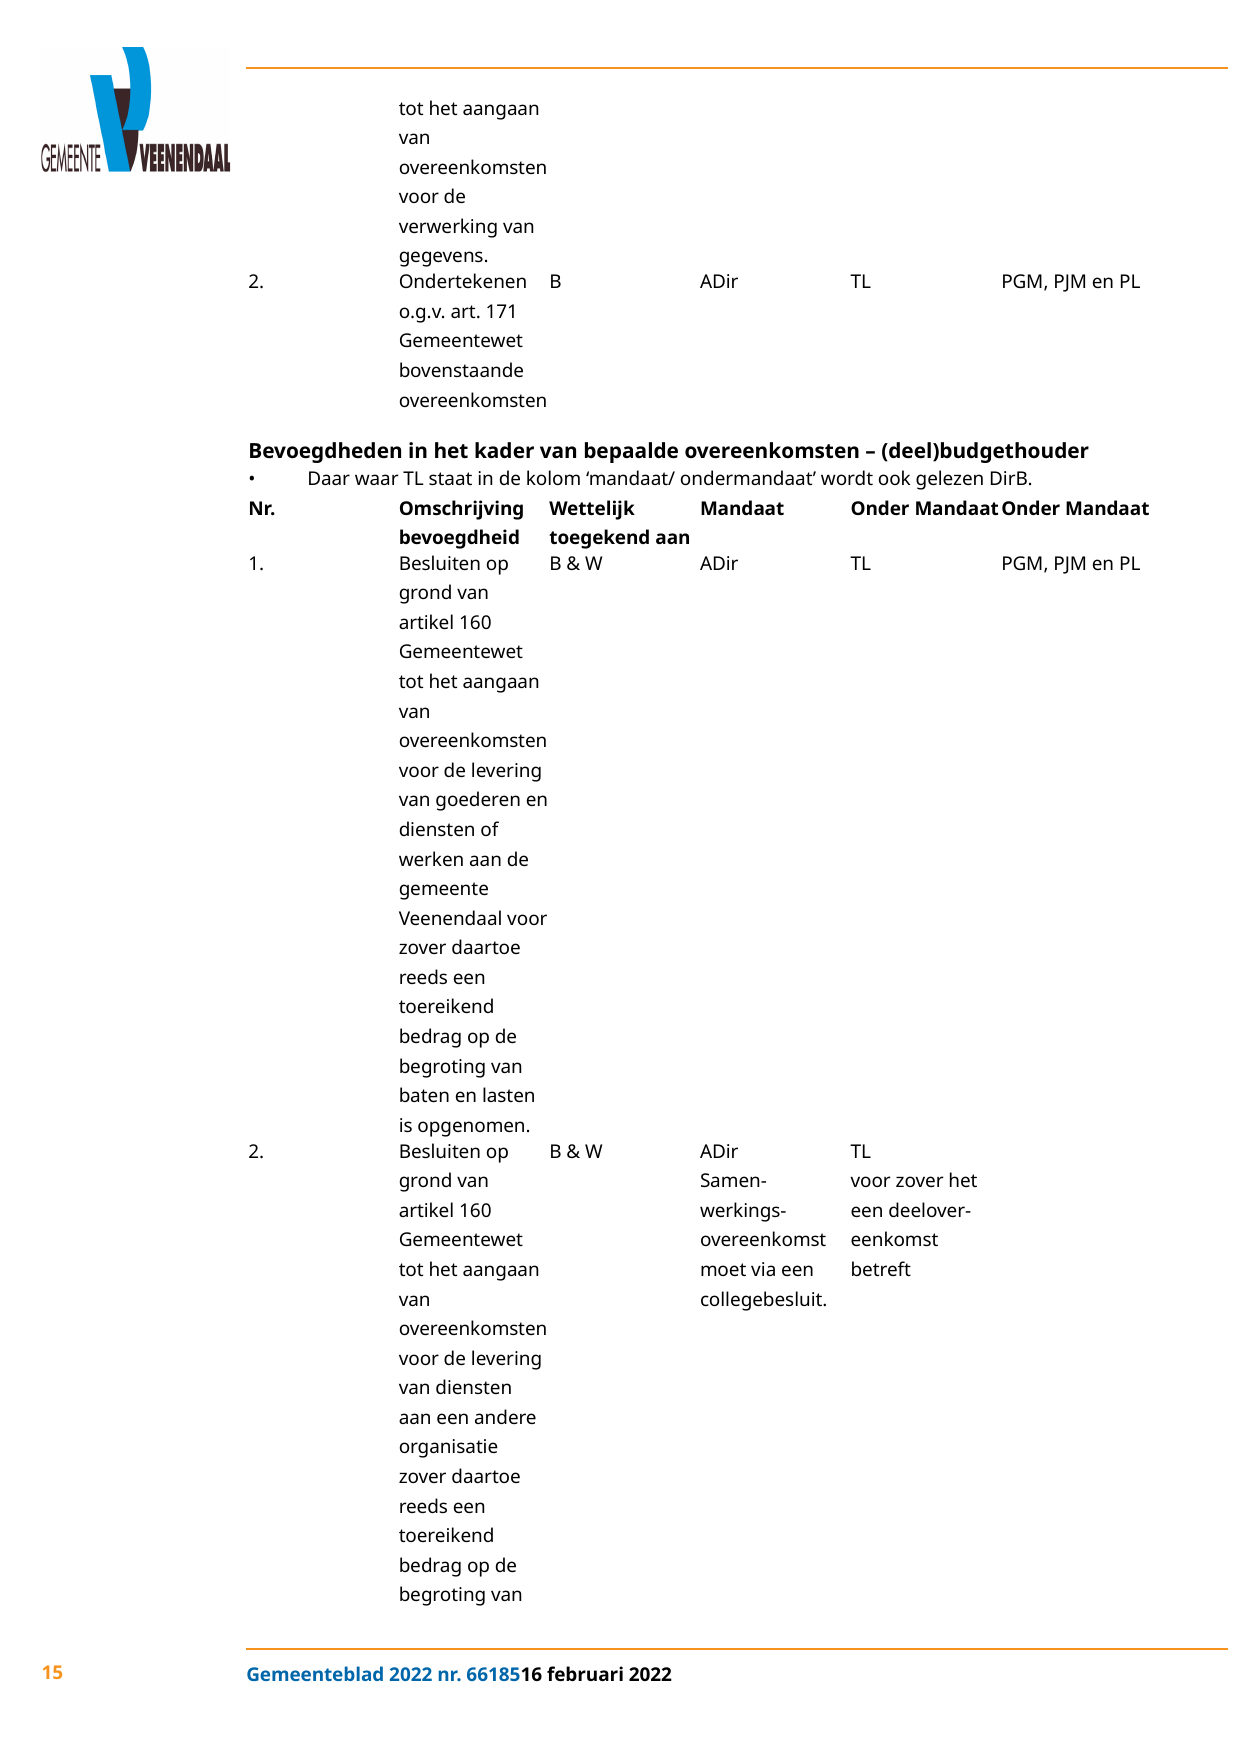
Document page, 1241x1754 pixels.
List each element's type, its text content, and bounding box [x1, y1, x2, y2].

table_cell TL voor zover het een deelover-eenkomst betreft [850, 1138, 1001, 1607]
table_cell ADir Samen-werkings-overeenkomst moet via een collegebesluit. [700, 1138, 850, 1607]
table_header Nr. [248, 495, 398, 550]
table_cell ADir [700, 269, 850, 412]
table_cell [850, 95, 1001, 268]
table_cell 1. [248, 550, 398, 1138]
table_header Wettelijk toegekend aan [549, 495, 700, 550]
table_cell TL [850, 550, 1001, 1138]
table_cell Ondertekenen o.g.v. art. 171 Gemeentewet bovenstaande overeenkomsten [399, 269, 549, 412]
table_cell [549, 95, 700, 268]
table_cell Besluiten op grond van artikel 160 Gemeentewet tot het aangaan van overeenkomsten voor de levering van diensten aan een andere organisatie zover daartoe reeds een toereikend bedrag op de begroting van [399, 1138, 549, 1607]
table_cell ADir [700, 550, 850, 1138]
table_cell [1001, 1138, 1152, 1607]
table_cell PGM, PJM en PL [1001, 269, 1152, 412]
picture [123, 47, 231, 172]
picture [41, 47, 130, 172]
table_cell B & W [549, 1138, 700, 1607]
table_cell B & W [549, 550, 700, 1138]
text Bevoegdheden in het kader van bepaalde overeenkomsten – (deel)budgethouder [248, 437, 1152, 465]
table_cell [248, 95, 398, 268]
table_header Onder Mandaat [1001, 495, 1152, 550]
table_header Omschrijving bevoegdheid [399, 495, 549, 550]
table_cell tot het aangaan van overeenkomsten voor de verwerking van gegevens. [399, 95, 549, 268]
table_cell [700, 95, 850, 268]
table_cell 2. [248, 269, 398, 412]
table_header Onder Mandaat [850, 495, 1001, 550]
table_cell 2. [248, 1138, 398, 1607]
table_cell B [549, 269, 700, 412]
table_cell Besluiten op grond van artikel 160 Gemeentewet tot het aangaan van overeenkomsten voor de levering van goederen en diensten of werken aan de gemeente Veenendaal voor zover daartoe reeds een toereikend bedrag op de begroting van baten en lasten is opgenomen. [399, 550, 549, 1138]
table_cell PGM, PJM en PL [1001, 550, 1152, 1138]
list Daar waar TL staat in de kolom ‘mandaat/ ondermandaat’ wordt ook gelezen DirB. [248, 465, 1152, 491]
table_header Mandaat [700, 495, 850, 550]
table_cell TL [850, 269, 1001, 412]
table_cell [1001, 95, 1152, 268]
